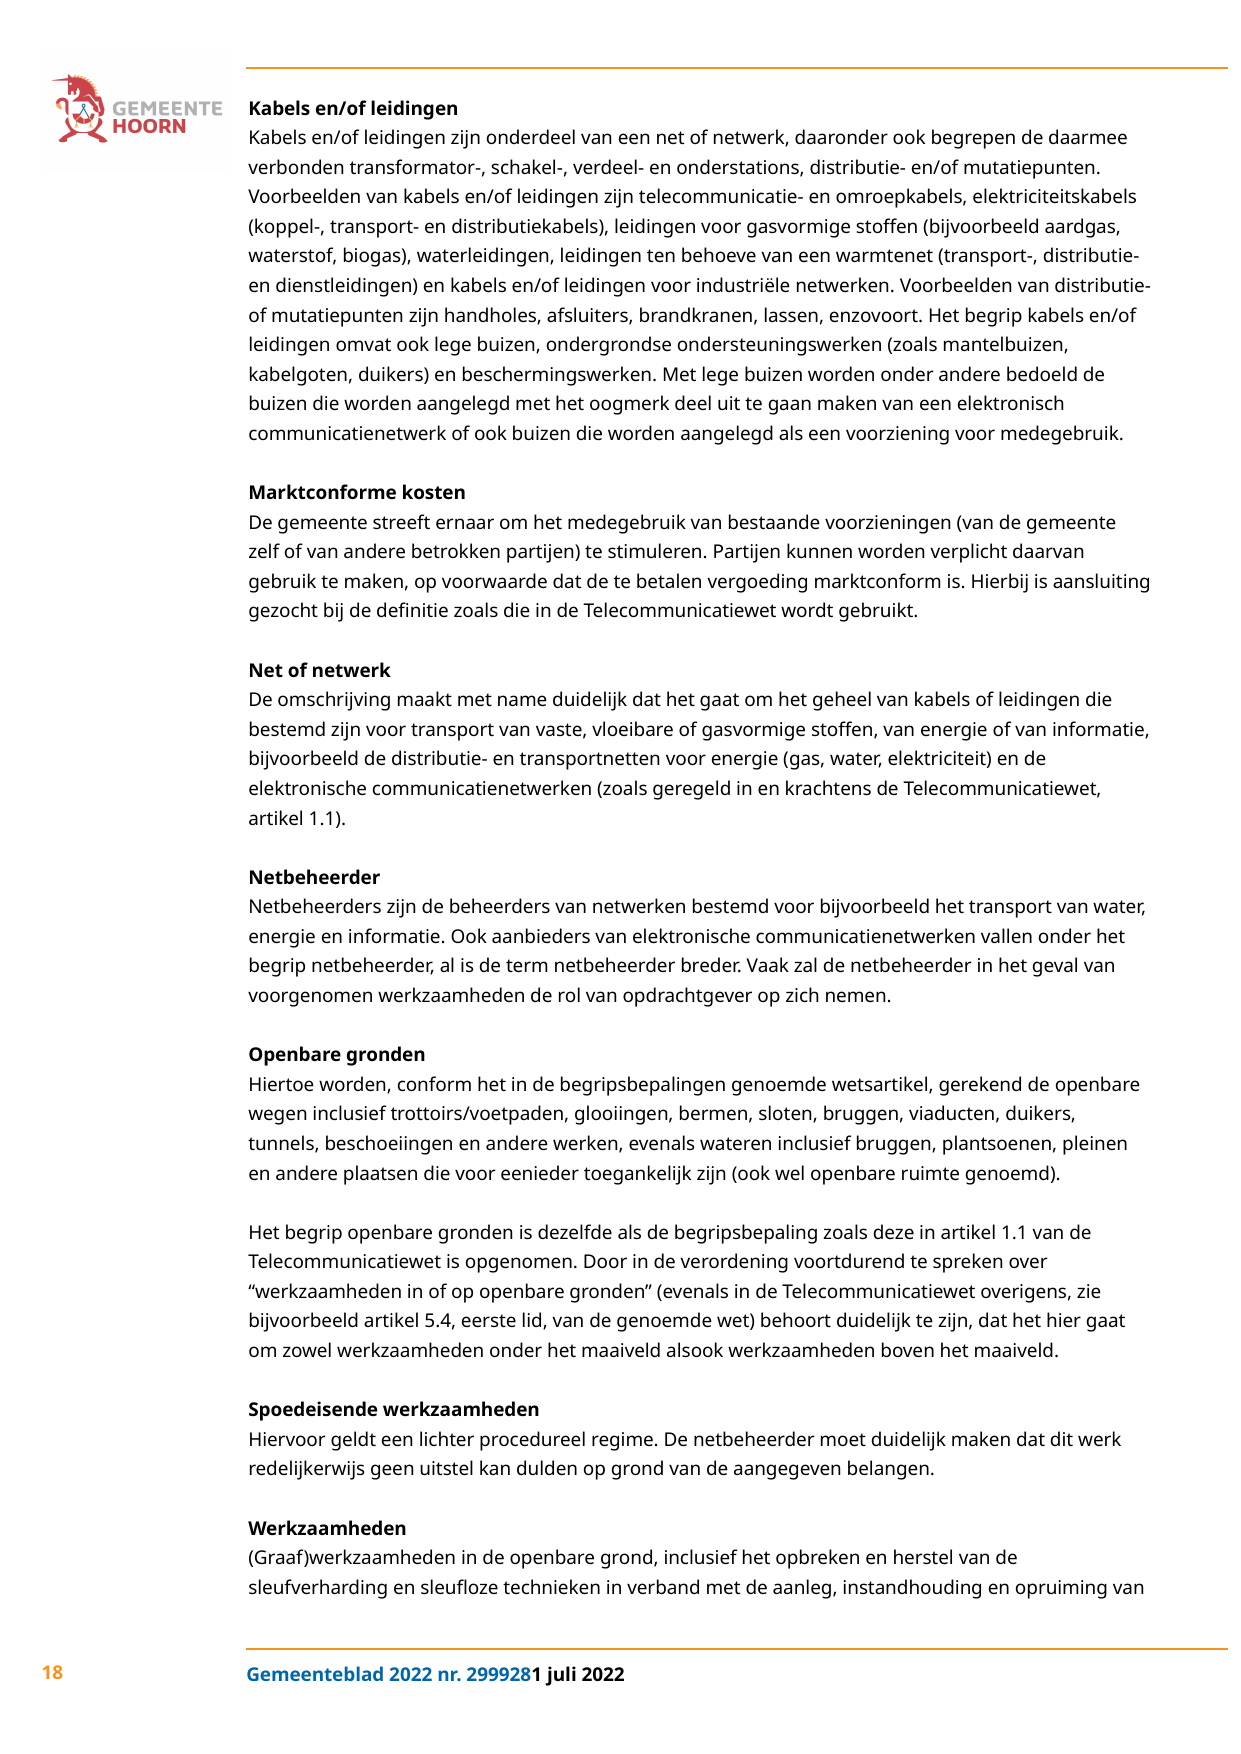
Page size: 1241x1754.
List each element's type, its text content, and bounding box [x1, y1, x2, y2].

picture [41, 47, 231, 172]
text Kabels en/of leidingen zijn onderdeel van een net of netwerk, daaronder ook begrepen de daarmee verbonden transformator-, schakel-, verdeel- en onderstations, distributie- en/of mutatiepunten. Voorbeelden van kabels en/of leidingen zijn telecommunicatie- en omroepkabels, elektriciteitskabels (koppel-, transport- en distributiekabels), leidingen voor gasvormige stoffen (bijvoorbeeld aardgas, waterstof, biogas), waterleidingen, leidingen ten behoeve van een warmtenet (transport-, distributie- en dienstleidingen) en kabels en/of leidingen voor industriële netwerken. Voorbeelden van distributie- of mutatiepunten zijn handholes, afsluiters, brandkranen, lassen, enzovoort. Het begrip kabels en/of leidingen omvat ook lege buizen, ondergrondse ondersteuningswerken (zoals mantelbuizen, kabelgoten, duikers) en beschermingswerken. Met lege buizen worden onder andere bedoeld de buizen die worden aangelegd met het oogmerk deel uit te gaan maken van een elektronisch communicatienetwerk of ook buizen die worden aangelegd als een voorziening voor medegebruik. [248, 124, 1152, 446]
text Werkzaamheden [248, 1515, 1152, 1541]
text Marktconforme kosten [248, 479, 1152, 505]
text Net of netwerk [248, 657, 1152, 683]
text Kabels en/of leidingen [248, 95, 1152, 121]
text Spoedeisende werkzaamheden [248, 1396, 1152, 1422]
text De gemeente streeft ernaar om het medegebruik van bestaande voorzieningen (van de gemeente zelf of van andere betrokken partijen) te stimuleren. Partijen kunnen worden verplicht daarvan gebruik te maken, op voorwaarde dat de te betalen vergoeding marktconform is. Hierbij is aansluiting gezocht bij de definitie zoals die in de Telecommunicatiewet wordt gebruikt. [248, 509, 1152, 623]
text Hiervoor geldt een lichter procedureel regime. De netbeheerder moet duidelijk maken dat dit werk redelijkerwijs geen uitstel kan dulden op grond van de aangegeven belangen. [248, 1426, 1152, 1481]
text (Graaf)werkzaamheden in de openbare grond, inclusief het opbreken en herstel van de sleufverharding en sleufloze technieken in verband met de aanleg, instandhouding en opruiming van [248, 1544, 1152, 1600]
text Het begrip openbare gronden is dezelfde als de begripsbepaling zoals deze in artikel 1.1 van de Telecommunicatiewet is opgenomen. Door in de verordening voortdurend te spreken over “werkzaamheden in of op openbare gronden” (evenals in de Telecommunicatiewet overigens, zie bijvoorbeeld artikel 5.4, eerste lid, van de genoemde wet) behoort duidelijk te zijn, dat het hier gaat om zowel werkzaamheden onder het maaiveld alsook werkzaamheden boven het maaiveld. [248, 1219, 1152, 1363]
text Netbeheerder [248, 864, 1152, 890]
text Netbeheerders zijn de beheerders van netwerken bestemd voor bijvoorbeeld het transport van water, energie en informatie. Ook aanbieders van elektronische communicatienetwerken vallen onder het begrip netbeheerder, al is de term netbeheerder breder. Vaak zal de netbeheerder in het geval van voorgenomen werkzaamheden de rol van opdrachtgever op zich nemen. [248, 893, 1152, 1008]
text Hiertoe worden, conform het in de begripsbepalingen genoemde wetsartikel, gerekend de openbare wegen inclusief trottoirs/voetpaden, glooiingen, bermen, sloten, bruggen, viaducten, duikers, tunnels, beschoeiingen en andere werken, evenals wateren inclusief bruggen, plantsoenen, pleinen en andere plaatsen die voor eenieder toegankelijk zijn (ook wel openbare ruimte genoemd). [248, 1071, 1152, 1186]
text De omschrijving maakt met name duidelijk dat het gaat om het geheel van kabels of leidingen die bestemd zijn voor transport van vaste, vloeibare of gasvormige stoffen, van energie of van informatie, bijvoorbeeld de distributie- en transportnetten voor energie (gas, water, elektriciteit) en de elektronische communicatienetwerken (zoals geregeld in en krachtens de Telecommunicatiewet, artikel 1.1). [248, 686, 1152, 831]
text Openbare gronden [248, 1041, 1152, 1067]
